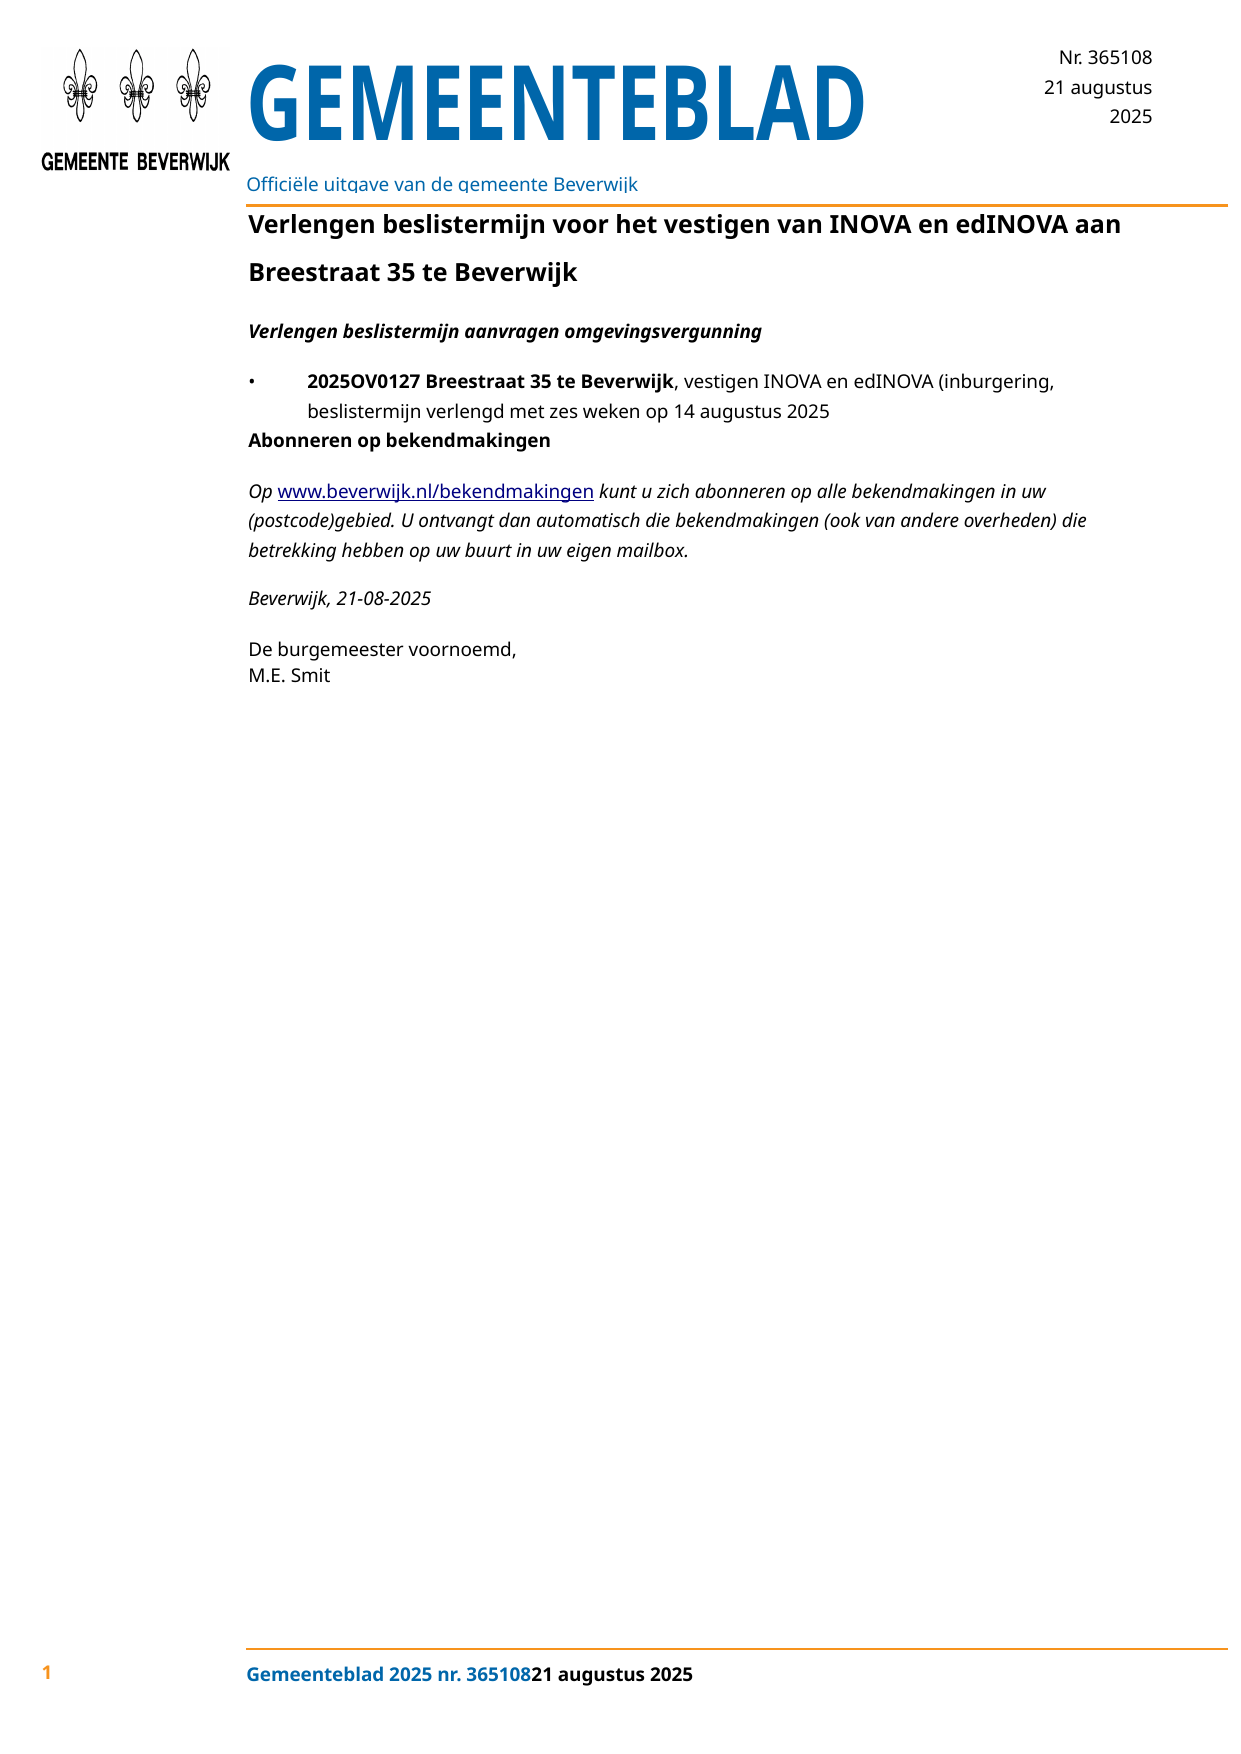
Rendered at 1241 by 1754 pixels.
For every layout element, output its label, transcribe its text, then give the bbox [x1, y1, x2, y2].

text Op www.beverwijk.nl/bekendmakingen kunt u zich abonneren op alle bekendmakingen in uw (postcode)gebied. U ontvangt dan automatisch die bekendmakingen (ook van andere overheden) die betrekking hebben op uw buurt in uw eigen mailbox. [248, 478, 1152, 563]
text Verlengen beslistermijn voor het vestigen van INOVA en edINOVA aan Breestraat 35 te Beverwijk [248, 207, 1152, 288]
list 2025OV0127 Breestraat 35 te Beverwijk, vestigen INOVA en edINOVA (inburgering, beslistermijn verlengd met zes weken op 14 augustus 2025 [248, 368, 1152, 424]
text Abonneren op bekendmakingen [248, 427, 1152, 453]
text Beverwijk, 21-08-2025 [248, 585, 1152, 611]
text De burgemeester voornoemd, [248, 636, 1152, 662]
text M.E. Smit [248, 662, 1152, 688]
text Verlengen beslistermijn aanvragen omgevingsvergunning [248, 318, 1152, 344]
picture [41, 47, 231, 172]
